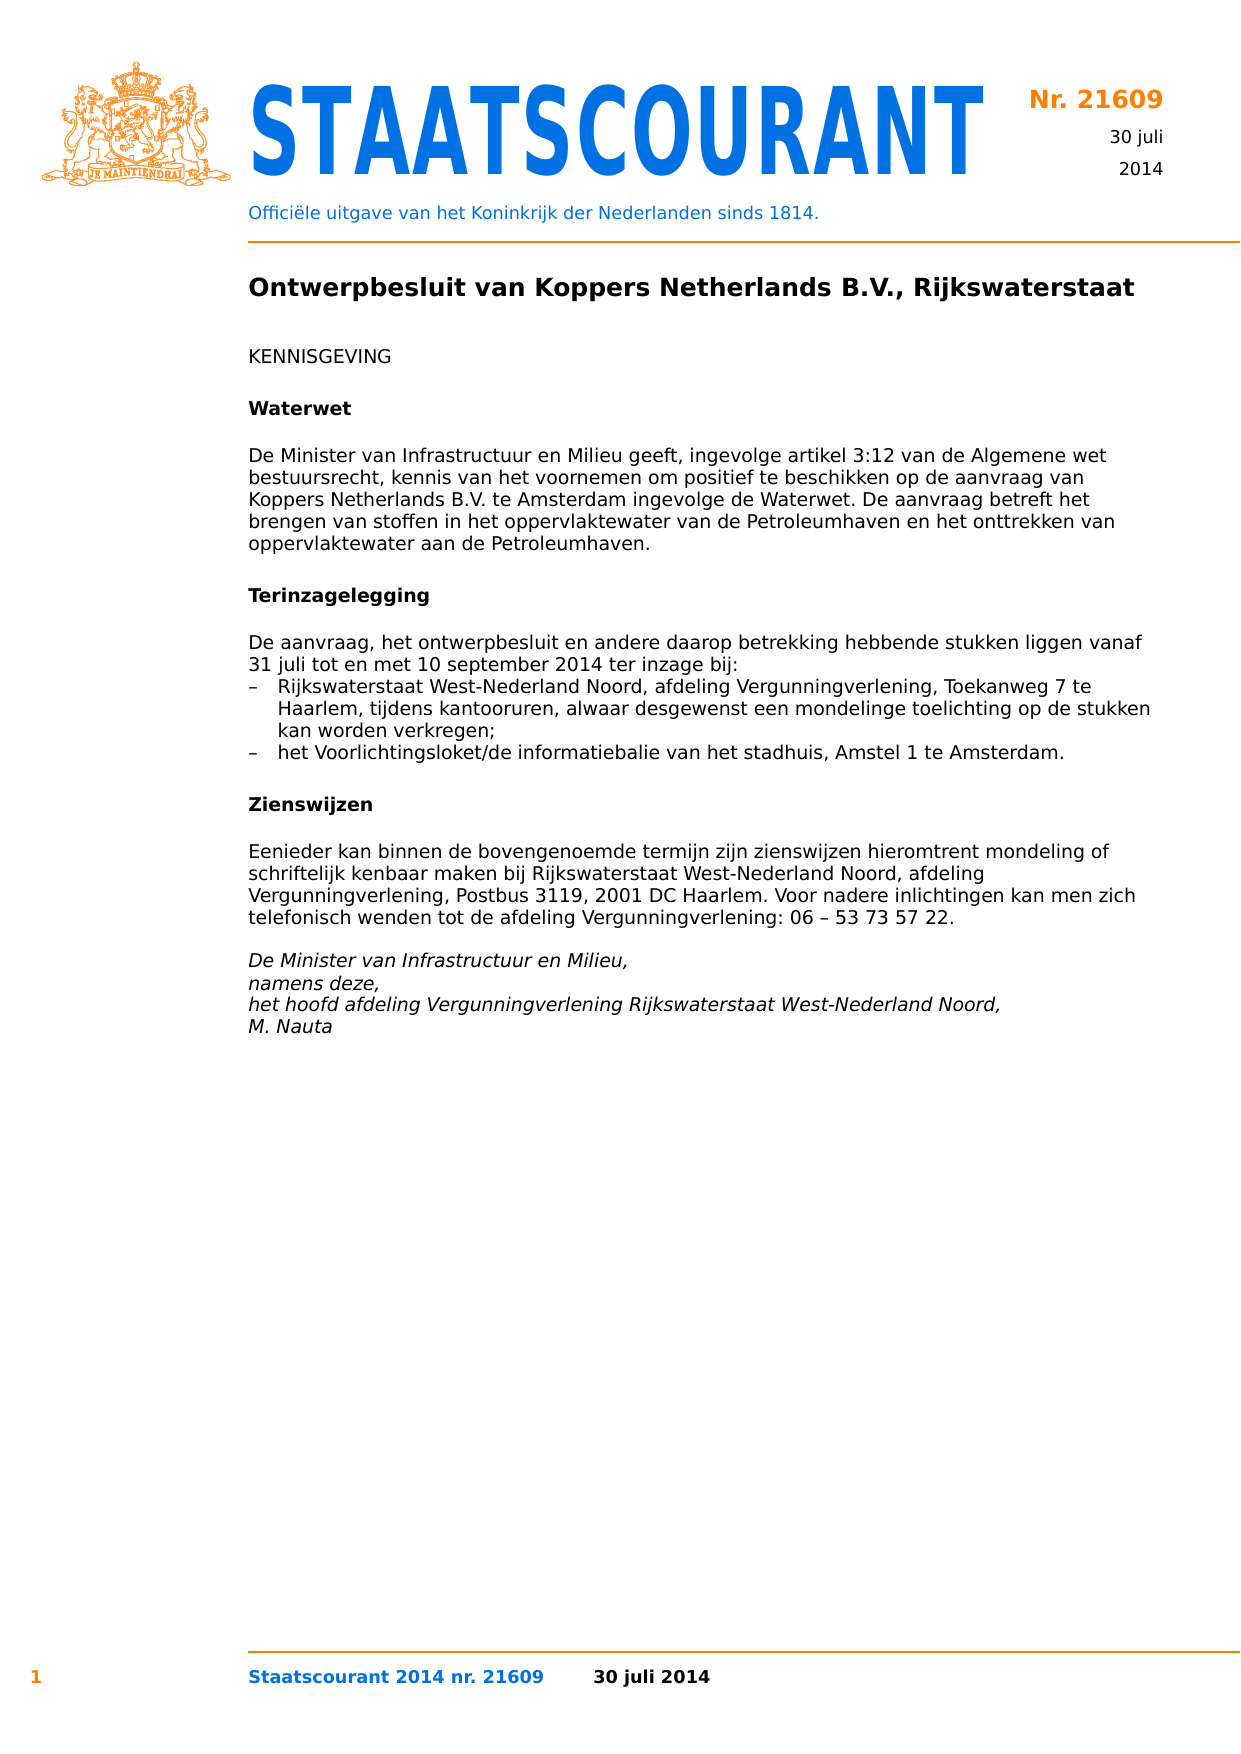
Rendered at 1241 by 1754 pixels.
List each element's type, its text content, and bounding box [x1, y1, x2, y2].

table_cell 30 juli [998, 121, 1240, 153]
subtitle Ontwerpbesluit van Koppers Netherlands B.V., Rijkswaterstaat [248, 273, 1163, 302]
text De Minister van Infrastructuur en Milieu geeft, ingevolge artikel 3:12 van de Algemene wet bestuursrecht, kennis van het voornemen om positief te beschikken op de aanvraag van Koppers Netherlands B.V. te Amsterdam ingevolge de Waterwet. De aanvraag betreft het brengen van stoffen in het oppervlaktewater van de Petroleumhaven en het onttrekken van oppervlaktewater aan de Petroleumhaven. [248, 445, 1163, 555]
text De Minister van Infrastructuur en Milieu, namens deze, het hoofd afdeling Vergunningverlening Rijkswaterstaat West-Nederland Noord, M. Nauta [248, 950, 1163, 1038]
table_header [25, 62, 248, 241]
picture [41, 62, 231, 186]
text Eenieder kan binnen de bovengenoemde termijn zijn zienswijzen hieromtrent mondeling of schriftelijk kenbaar maken bij Rijkswaterstaat West-Nederland Noord, afdeling Vergunningverlening, Postbus 3119, 2001 DC Haarlem. Voor nadere inlichtingen kan men zich telefonisch wenden tot de afdeling Vergunningverlening: 06 – 53 73 57 22. [248, 841, 1163, 928]
subtitle Waterwet [248, 398, 1163, 420]
table_cell 2014 [998, 153, 1240, 203]
text – het Voorlichtingsloket/de informatiebalie van het stadhuis, Amstel 1 te Amsterdam. [248, 742, 1163, 764]
subtitle Terinzagelegging [248, 585, 1163, 607]
text – Rijkswaterstaat West-Nederland Noord, afdeling Vergunningverlening, Toekanweg 7 te Haarlem, tijdens kantooruren, alwaar desgewenst een mondelinge toelichting op de stukken kan worden verkregen; [248, 676, 1163, 742]
table_cell Officiële uitgave van het Koninkrijk der Nederlanden sinds 1814. [248, 203, 1240, 241]
subtitle Zienswijzen [248, 794, 1163, 816]
text De aanvraag, het ontwerpbesluit en andere daarop betrekking hebbende stukken liggen vanaf 31 juli tot en met 10 september 2014 ter inzage bij: [248, 632, 1163, 676]
table_header STAATSCOURANT [248, 62, 998, 203]
table_header Nr. 21609 [998, 62, 1240, 121]
text KENNISGEVING [248, 346, 1163, 368]
